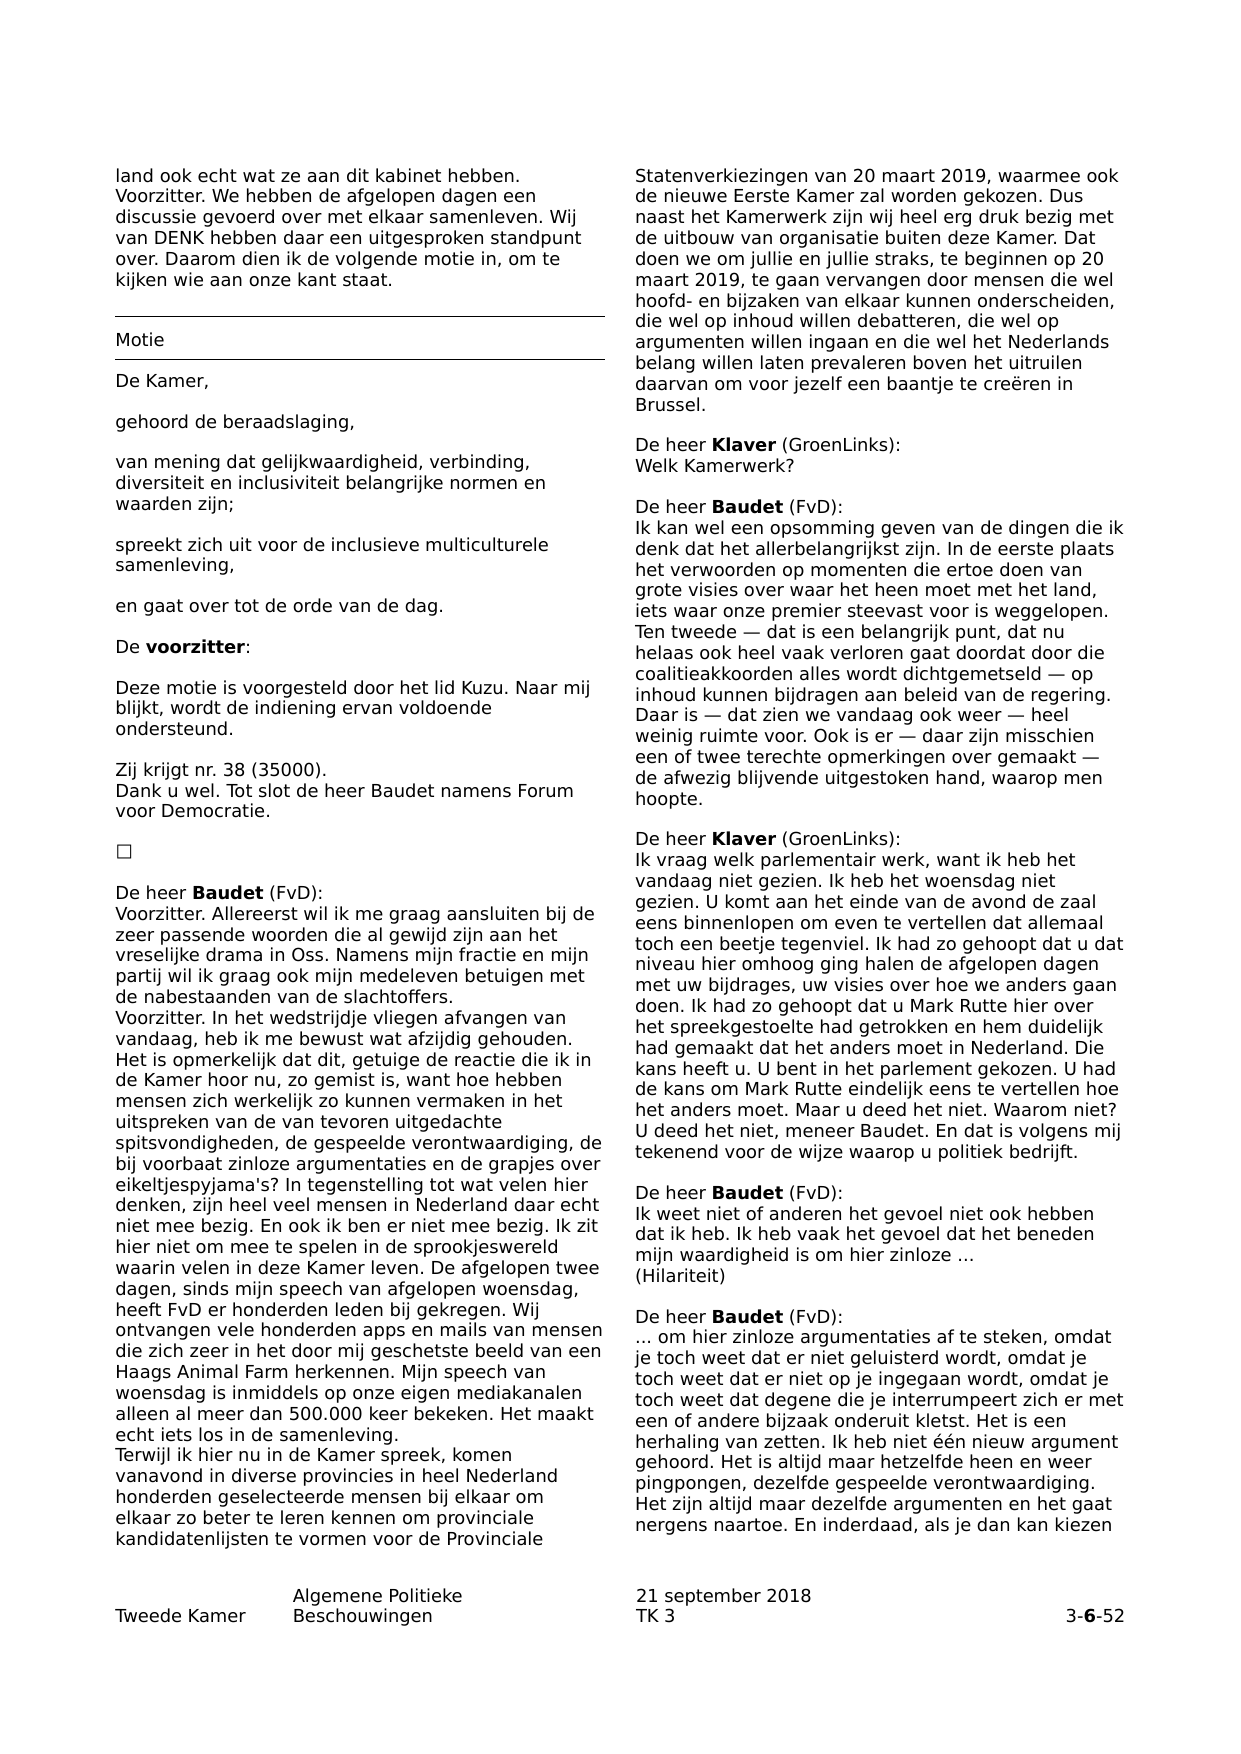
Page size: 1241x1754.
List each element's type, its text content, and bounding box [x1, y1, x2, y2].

text van mening dat gelijkwaardigheid, verbinding, diversiteit en inclusiviteit belangrijke normen en waarden zijn; [115, 452, 605, 514]
text Zij krijgt nr. 38 (35000). [115, 760, 605, 780]
text gehoord de beraadslaging, [115, 412, 605, 432]
text ... om hier zinloze argumentaties af te steken, omdat je toch weet dat er niet geluisterd wordt, omdat je toch weet dat er niet op je ingegaan wordt, omdat je toch weet dat degene die je interrumpeert zich er met een of andere bijzaak onderuit kletst. Het is een herhaling van zetten. Ik heb niet één nieuw argument gehoord. Het is altijd maar hetzelfde heen en weer pingpongen, dezelfde gespeelde verontwaardiging. Het zijn altijd maar dezelfde argumenten en het gaat nergens naartoe. En inderdaad, als je dan kan kiezen [635, 1327, 1125, 1536]
text Ik kan wel een opsomming geven van de dingen die ik denk dat het allerbelangrijkst zijn. In de eerste plaats het verwoorden op momenten die ertoe doen van grote visies over waar het heen moet met het land, iets waar onze premier steevast voor is weggelopen. Ten tweede — dat is een belangrijk punt, dat nu helaas ook heel vaak verloren gaat doordat door die coalitieakkoorden alles wordt dichtgemetseld — op inhoud kunnen bijdragen aan beleid van de regering. Daar is — dat zien we vandaag ook weer — heel weinig ruimte voor. Ook is er — daar zijn misschien een of twee terechte opmerkingen over gemaakt — de afwezig blijvende uitgestoken hand, waarop men hoopte. [635, 518, 1125, 809]
text en gaat over tot de orde van de dag. [115, 596, 605, 617]
text De voorzitter: [115, 637, 605, 657]
text Motie [115, 330, 605, 351]
text Ik vraag welk parlementair werk, want ik heb het vandaag niet gezien. Ik heb het woensdag niet gezien. U komt aan het einde van de avond de zaal eens binnenlopen om even te vertellen dat allemaal toch een beetje tegenviel. Ik had zo gehoopt dat u dat niveau hier omhoog ging halen de afgelopen dagen met uw bijdrages, uw visies over hoe we anders gaan doen. Ik had zo gehoopt dat u Mark Rutte hier over het spreekgestoelte had getrokken en hem duidelijk had gemaakt dat het anders moet in Nederland. Die kans heeft u. U bent in het parlement gekozen. U had de kans om Mark Rutte eindelijk eens te vertellen hoe het anders moet. Maar u deed het niet. Waarom niet? U deed het niet, meneer Baudet. En dat is volgens mij tekenend voor de wijze waarop u politiek bedrijft. [635, 850, 1125, 1162]
text Ik weet niet of anderen het gevoel niet ook hebben dat ik heb. Ik heb vaak het gevoel dat het beneden mijn waardigheid is om hier zinloze ... [635, 1203, 1125, 1266]
text Deze motie is voorgesteld door het lid Kuzu. Naar mij blijkt, wordt de indiening ervan voldoende ondersteund. [115, 677, 605, 740]
text De heer Baudet (FvD): [635, 497, 1125, 518]
text De heer Klaver (GroenLinks): [635, 435, 1125, 456]
text Dank u wel. Tot slot de heer Baudet namens Forum voor Democratie. [115, 780, 605, 822]
text spreekt zich uit voor de inclusieve multiculturele samenleving, [115, 534, 605, 576]
text Voorzitter. In het wedstrijdje vliegen afvangen van vandaag, heb ik me bewust wat afzijdig gehouden. Het is opmerkelijk dat dit, getuige de reactie die ik in de Kamer hoor nu, zo gemist is, want hoe hebben mensen zich werkelijk zo kunnen vermaken in het uitspreken van de van tevoren uitgedachte spitsvondigheden, de gespeelde verontwaardiging, de bij voorbaat zinloze argumentaties en de grapjes over eikeltjespyjama's? In tegenstelling tot wat velen hier denken, zijn heel veel mensen in Nederland daar echt niet mee bezig. En ook ik ben er niet mee bezig. Ik zit hier niet om mee te spelen in de sprookjeswereld waarin velen in deze Kamer leven. De afgelopen twee dagen, sinds mijn speech van afgelopen woensdag, heeft FvD er honderden leden bij gekregen. Wij ontvangen vele honderden apps en mails van mensen die zich zeer in het door mij geschetste beeld van een Haags Animal Farm herkennen. Mijn speech van woensdag is inmiddels op onze eigen mediakanalen alleen al meer dan 500.000 keer bekeken. Het maakt echt iets los in de samenleving. [115, 1008, 605, 1445]
text De Kamer, [115, 371, 605, 392]
text De heer Baudet (FvD): [635, 1182, 1125, 1203]
text Voorzitter. Allereerst wil ik me graag aansluiten bij de zeer passende woorden die al gewijd zijn aan het vreselijke drama in Oss. Namens mijn fractie en mijn partij wil ik graag ook mijn medeleven betuigen met de nabestaanden van de slachtoffers. [115, 903, 605, 1008]
text land ook echt wat ze aan dit kabinet hebben. [115, 165, 605, 186]
text ⬜ [115, 842, 605, 863]
text De heer Baudet (FvD): [635, 1307, 1125, 1327]
text De heer Klaver (GroenLinks): [635, 829, 1125, 850]
text Voorzitter. We hebben de afgelopen dagen een discussie gevoerd over met elkaar samenleven. Wij van DENK hebben daar een uitgesproken standpunt over. Daarom dien ik de volgende motie in, om te kijken wie aan onze kant staat. [115, 186, 605, 290]
text Welk Kamerwerk? [635, 456, 1125, 477]
text Statenverkiezingen van 20 maart 2019, waarmee ook de nieuwe Eerste Kamer zal worden gekozen. Dus naast het Kamerwerk zijn wij heel erg druk bezig met de uitbouw van organisatie buiten deze Kamer. Dat doen we om jullie en jullie straks, te beginnen op 20 maart 2019, te gaan vervangen door mensen die wel hoofd- en bijzaken van elkaar kunnen onderscheiden, die wel op inhoud willen debatteren, die wel op argumenten willen ingaan en die wel het Nederlands belang willen laten prevaleren boven het uitruilen daarvan om voor jezelf een baantje te creëren in Brussel. [635, 165, 1125, 415]
text Terwijl ik hier nu in de Kamer spreek, komen vanavond in diverse provincies in heel Nederland honderden geselecteerde mensen bij elkaar om elkaar zo beter te leren kennen om provinciale kandidatenlijsten te vormen voor de Provinciale [115, 1445, 605, 1549]
text (Hilariteit) [635, 1266, 1125, 1287]
text De heer Baudet (FvD): [115, 883, 605, 903]
